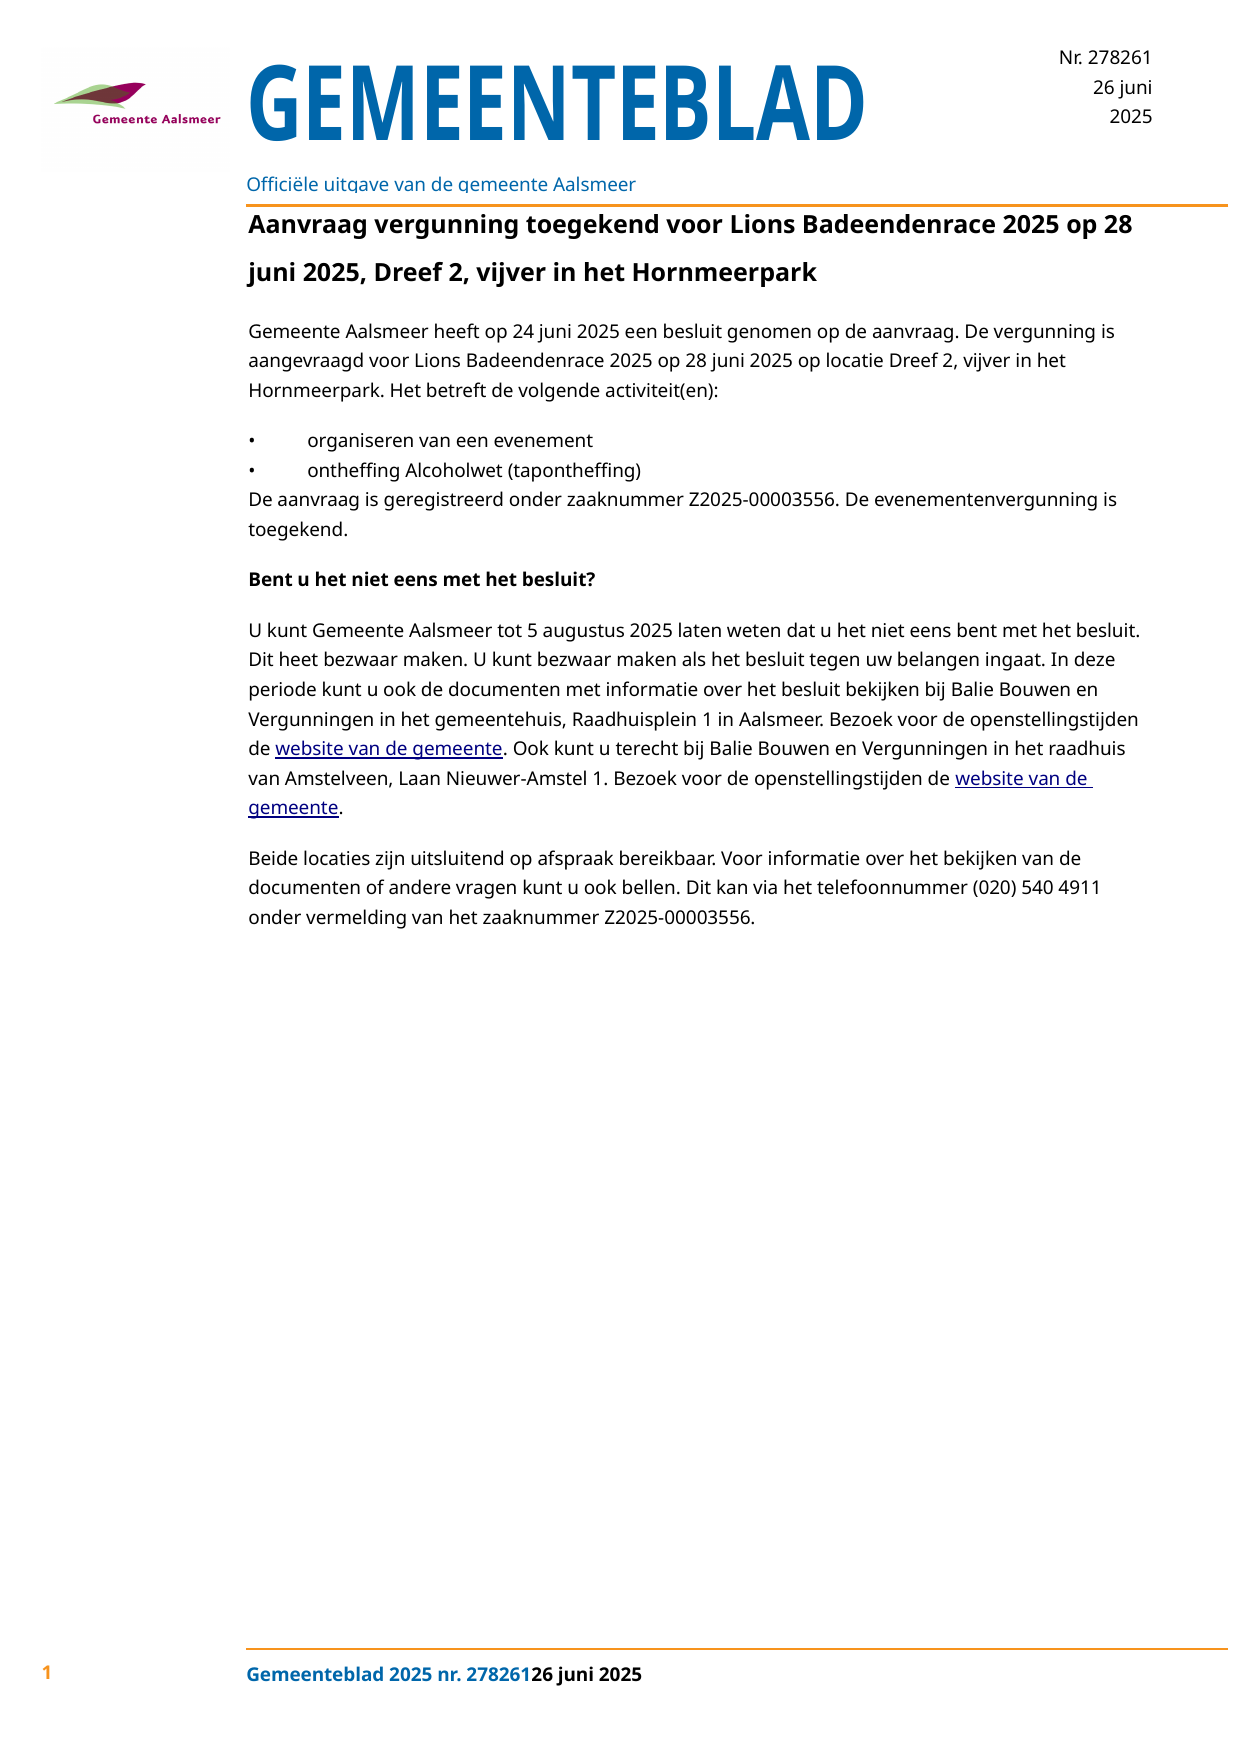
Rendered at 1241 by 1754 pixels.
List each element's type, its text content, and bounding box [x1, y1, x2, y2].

picture [41, 47, 231, 172]
text Gemeente Aalsmeer heeft op 24 juni 2025 een besluit genomen op de aanvraag. De vergunning is aangevraagd voor Lions Badeendenrace 2025 op 28 juni 2025 op locatie Dreef 2, vijver in het Hornmeerpark. Het betreft de volgende activiteit(en): [248, 318, 1152, 403]
text Beide locaties zijn uitsluitend op afspraak bereikbaar. Voor informatie over het bekijken van de documenten of andere vragen kunt u ook bellen. Dit kan via het telefoonnummer (020) 540 4911 onder vermelding van het zaaknummer Z2025-00003556. [248, 845, 1152, 930]
list ontheffing Alcoholwet (tapontheffing) [248, 457, 1152, 483]
text U kunt Gemeente Aalsmeer tot 5 augustus 2025 laten weten dat u het niet eens bent met het besluit. Dit heet bezwaar maken. U kunt bezwaar maken als het besluit tegen uw belangen ingaat. In deze periode kunt u ook de documenten met informatie over het besluit bekijken bij Balie Bouwen en Vergunningen in het gemeentehuis, Raadhuisplein 1 in Aalsmeer. Bezoek voor de openstellingstijden de website van de gemeente. Ook kunt u terecht bij Balie Bouwen en Vergunningen in het raadhuis van Amstelveen, Laan Nieuwer-Amstel 1. Bezoek voor de openstellingstijden de website van de gemeente. [248, 617, 1152, 820]
text Aanvraag vergunning toegekend voor Lions Badeendenrace 2025 op 28 juni 2025, Dreef 2, vijver in het Hornmeerpark [248, 207, 1152, 288]
text De aanvraag is geregistreerd onder zaaknummer Z2025-00003556. De evenementenvergunning is toegekend. [248, 487, 1152, 542]
text Bent u het niet eens met het besluit? [248, 567, 1152, 592]
list organiseren van een evenement [248, 427, 1152, 453]
